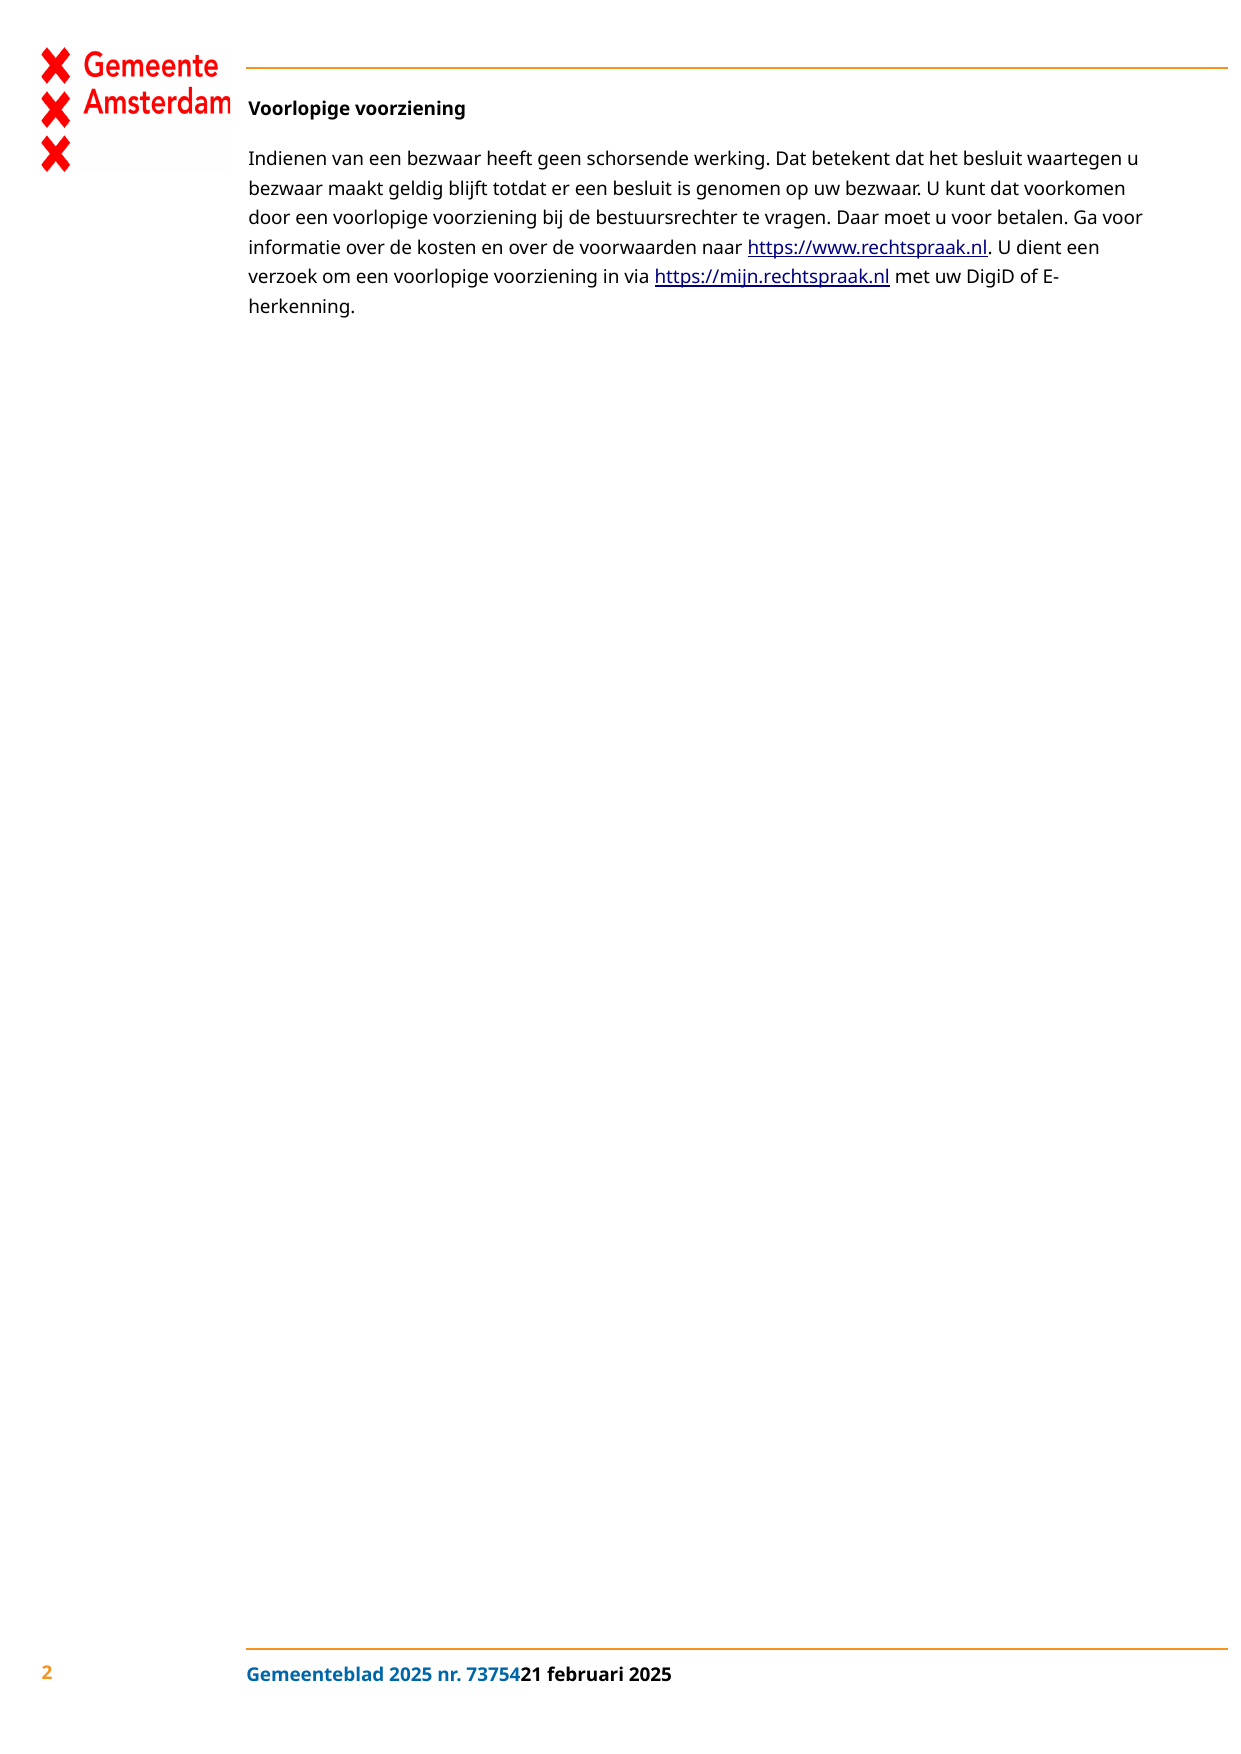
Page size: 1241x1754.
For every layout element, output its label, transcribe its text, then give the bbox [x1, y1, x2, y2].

text Indienen van een bezwaar heeft geen schorsende werking. Dat betekent dat het besluit waartegen u bezwaar maakt geldig blijft totdat er een besluit is genomen op uw bezwaar. U kunt dat voorkomen door een voorlopige voorziening bij de bestuursrechter te vragen. Daar moet u voor betalen. Ga voor informatie over de kosten en over de voorwaarden naar https://www.rechtspraak.nl. U dient een verzoek om een voorlopige voorziening in via https://mijn.rechtspraak.nl met uw DigiD of E-herkenning. [248, 145, 1152, 319]
picture [41, 47, 231, 172]
text Voorlopige voorziening [248, 95, 1152, 121]
